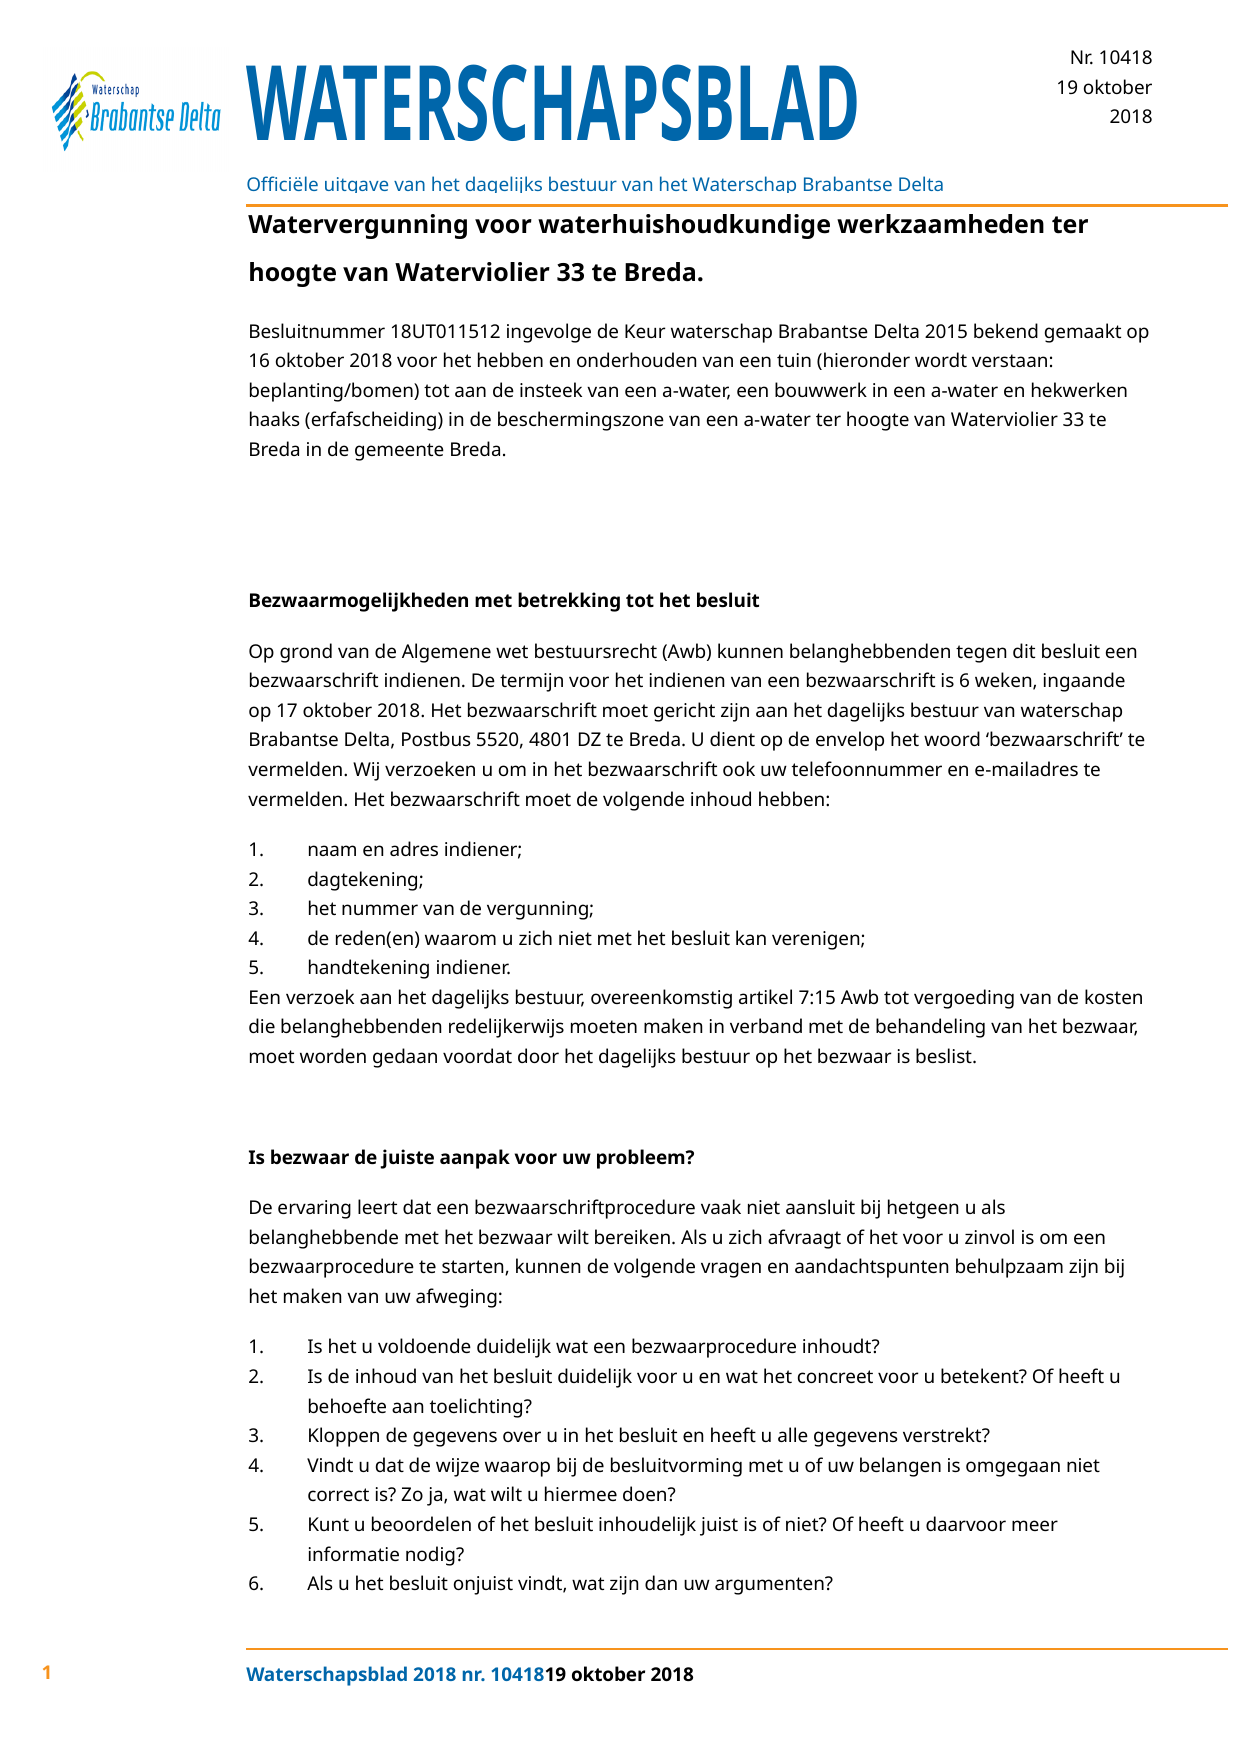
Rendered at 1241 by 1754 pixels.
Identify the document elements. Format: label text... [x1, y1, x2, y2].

list Vindt u dat de wijze waarop bij de besluitvorming met u of uw belangen is omgegaan niet correct is? Zo ja, wat wilt u hiermee doen? [248, 1452, 1152, 1507]
list Is de inhoud van het besluit duidelijk voor u en wat het concreet voor u betekent? Of heeft u behoefte aan toelichting? [248, 1363, 1152, 1419]
list handtekening indiener. [248, 954, 1152, 980]
picture [41, 47, 231, 172]
list het nummer van de vergunning; [248, 895, 1152, 921]
list Is het u voldoende duidelijk wat een bezwaarprocedure inhoudt? [248, 1334, 1152, 1359]
text De ervaring leert dat een bezwaarschriftprocedure vaak niet aansluit bij hetgeen u als belanghebbende met het bezwaar wilt bereiken. Als u zich afvraagt of het voor u zinvol is om een bezwaarprocedure te starten, kunnen de volgende vragen en aandachtspunten behulpzaam zijn bij het maken van uw afweging: [248, 1194, 1152, 1309]
text Op grond van de Algemene wet bestuursrecht (Awb) kunnen belanghebbenden tegen dit besluit een bezwaarschrift indienen. De termijn voor het indienen van een bezwaarschrift is 6 weken, ingaande op 17 oktober 2018. Het bezwaarschrift moet gericht zijn aan het dagelijks bestuur van waterschap Brabantse Delta, Postbus 5520, 4801 DZ te Breda. U dient op de envelop het woord ‘bezwaarschrift’ te vermelden. Wij verzoeken u om in het bezwaarschrift ook uw telefoonnummer en e‑mailadres te vermelden. Het bezwaarschrift moet de volgende inhoud hebben: [248, 638, 1152, 812]
list naam en adres indiener; [248, 836, 1152, 862]
list Kloppen de gegevens over u in het besluit en heeft u alle gegevens verstrekt? [248, 1422, 1152, 1448]
text Is bezwaar de juiste aanpak voor uw probleem? [248, 1144, 1152, 1170]
text Een verzoek aan het dagelijks bestuur, overeenkomstig artikel 7:15 Awb tot vergoeding van de kosten die belanghebbenden redelijkerwijs moeten maken in verband met de behandeling van het bezwaar, moet worden gedaan voordat door het dagelijks bestuur op het bezwaar is beslist. [248, 984, 1152, 1069]
text Watervergunning voor waterhuishoudkundige werkzaamheden ter hoogte van Waterviolier 33 te Breda. [248, 207, 1152, 288]
text Bezwaarmogelijkheden met betrekking tot het besluit [248, 587, 1152, 613]
text Besluitnummer 18UT011512 ingevolge de Keur waterschap Brabantse Delta 2015 bekend gemaakt op 16 oktober 2018 voor het hebben en onderhouden van een tuin (hieronder wordt verstaan: beplanting/bomen) tot aan de insteek van een a-water, een bouwwerk in een a-water en hekwerken haaks (erfafscheiding) in de beschermingszone van een a-water ter hoogte van Waterviolier 33 te Breda in de gemeente Breda. [248, 318, 1152, 462]
list dagtekening; [248, 866, 1152, 892]
list Als u het besluit onjuist vindt, wat zijn dan uw argumenten? [248, 1570, 1152, 1596]
list Kunt u beoordelen of het besluit inhoudelijk juist is of niet? Of heeft u daarvoor meer informatie nodig? [248, 1511, 1152, 1567]
list de reden(en) waarom u zich niet met het besluit kan verenigen; [248, 925, 1152, 951]
